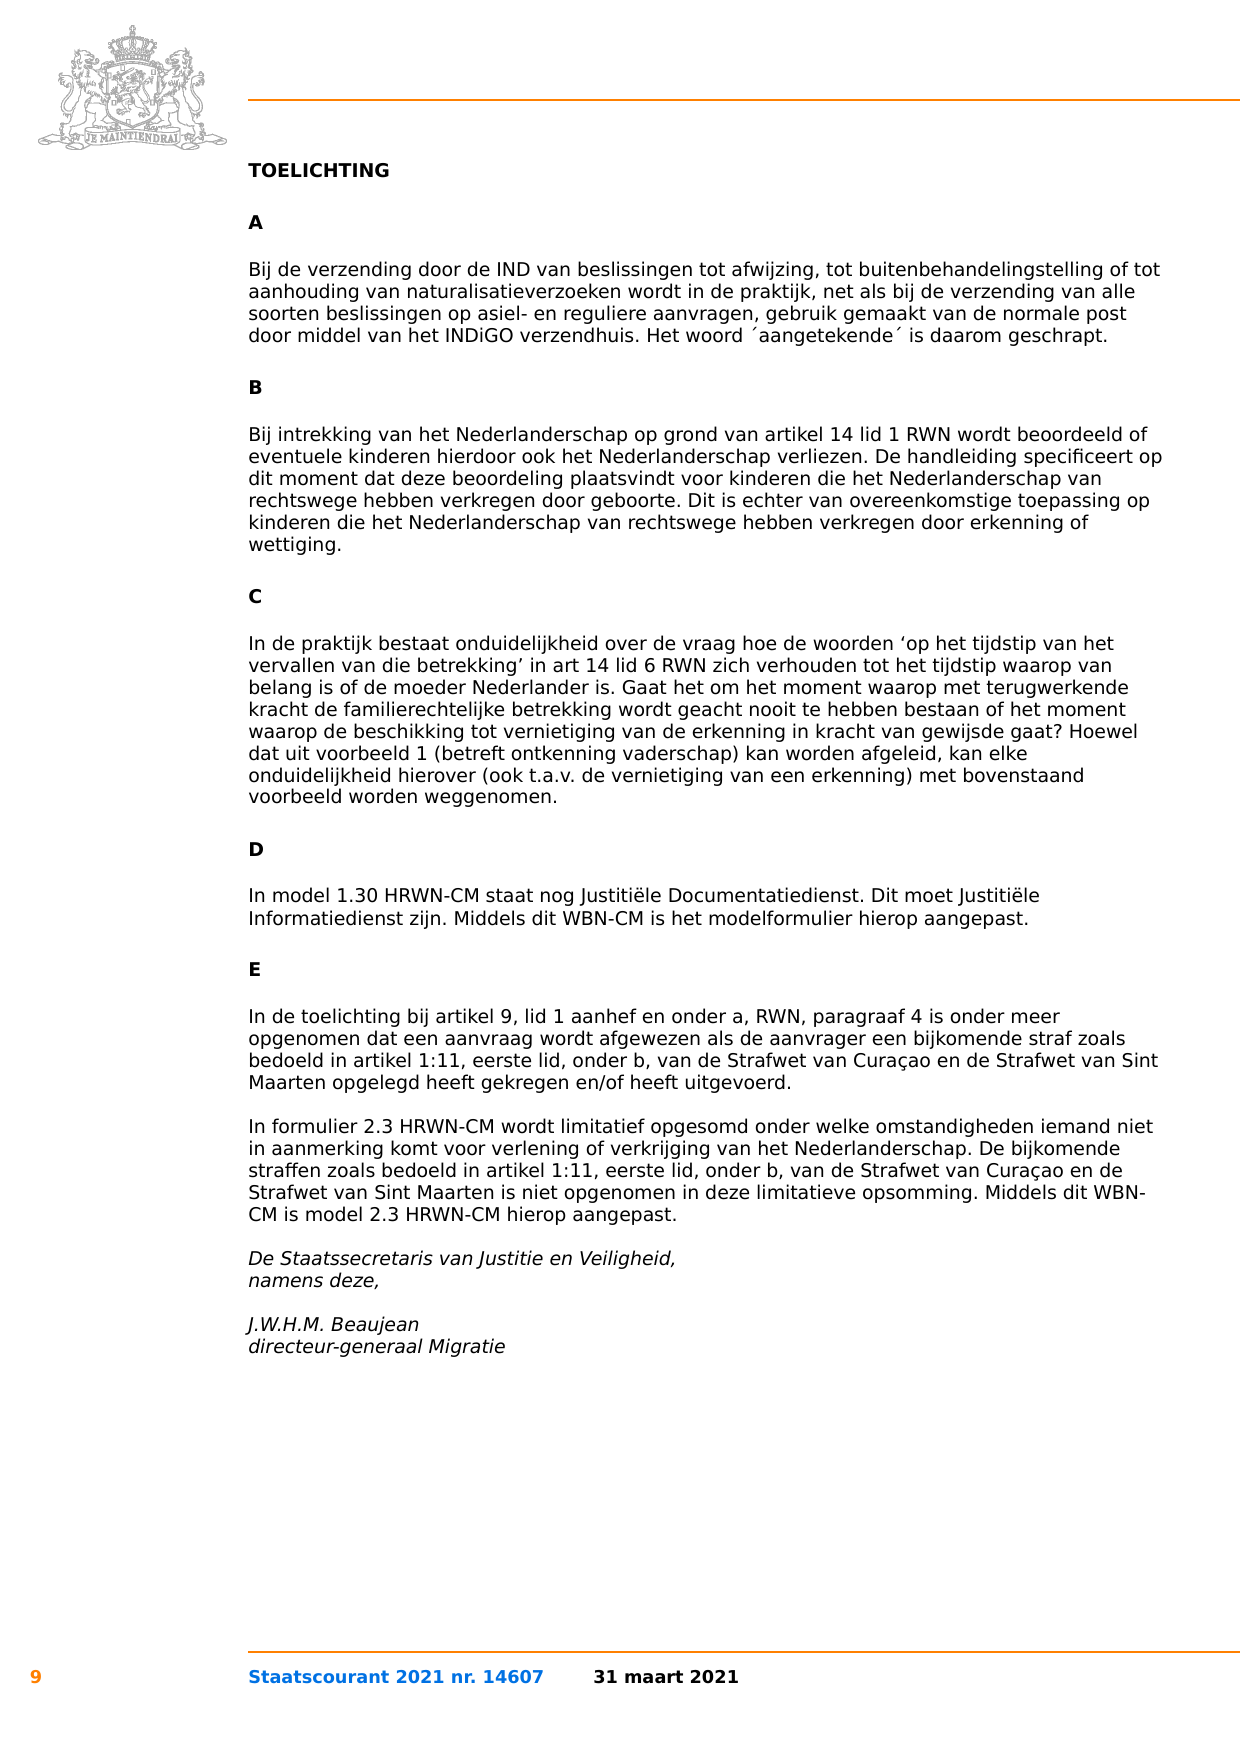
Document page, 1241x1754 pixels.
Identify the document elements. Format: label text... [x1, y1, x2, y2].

subtitle B [248, 377, 1163, 399]
text In formulier 2.3 HRWN-CM wordt limitatief opgesomd onder welke omstandigheden iemand niet in aanmerking komt voor verlening of verkrijging van het Nederlanderschap. De bijkomende straffen zoals bedoeld in artikel 1:11, eerste lid, onder b, van de Strafwet van Curaçao en de Strafwet van Sint Maarten is niet opgenomen in deze limitatieve opsomming. Middels dit WBN-CM is model 2.3 HRWN-CM hierop aangepast. [248, 1116, 1163, 1226]
text Bij intrekking van het Nederlanderschap op grond van artikel 14 lid 1 RWN wordt beoordeeld of eventuele kinderen hierdoor ook het Nederlanderschap verliezen. De handleiding specificeert op dit moment dat deze beoordeling plaatsvindt voor kinderen die het Nederlanderschap van rechtswege hebben verkregen door geboorte. Dit is echter van overeenkomstige toepassing op kinderen die het Nederlanderschap van rechtswege hebben verkregen door erkenning of wettiging. [248, 424, 1163, 556]
subtitle A [248, 212, 1163, 234]
text De Staatssecretaris van Justitie en Veiligheid, namens deze, J.W.H.M. Beaujean directeur-generaal Migratie [248, 1248, 1163, 1358]
text In model 1.30 HRWN-CM staat nog Justitiële Documentatiedienst. Dit moet Justitiële Informatiedienst zijn. Middels dit WBN-CM is het modelformulier hierop aangepast. [248, 885, 1163, 929]
subtitle D [248, 838, 1163, 860]
subtitle C [248, 586, 1163, 608]
text In de toelichting bij artikel 9, lid 1 aanhef en onder a, RWN, paragraaf 4 is onder meer opgenomen dat een aanvraag wordt afgewezen als de aanvrager een bijkomende straf zoals bedoeld in artikel 1:11, eerste lid, onder b, van de Strafwet van Curaçao en de Strafwet van Sint Maarten opgelegd heeft gekregen en/of heeft uitgevoerd. [248, 1006, 1163, 1094]
subtitle TOELICHTING [248, 160, 1163, 182]
picture [38, 25, 227, 150]
subtitle E [248, 959, 1163, 981]
text Bij de verzending door de IND van beslissingen tot afwijzing, tot buitenbehandelingstelling of tot aanhouding van naturalisatieverzoeken wordt in de praktijk, net als bij de verzending van alle soorten beslissingen op asiel- en reguliere aanvragen, gebruik gemaakt van de normale post door middel van het INDiGO verzendhuis. Het woord ´aangetekende´ is daarom geschrapt. [248, 259, 1163, 347]
text In de praktijk bestaat onduidelijkheid over de vraag hoe de woorden ‘op het tijdstip van het vervallen van die betrekking’ in art 14 lid 6 RWN zich verhouden tot het tijdstip waarop van belang is of de moeder Nederlander is. Gaat het om het moment waarop met terugwerkende kracht de familierechtelijke betrekking wordt geacht nooit te hebben bestaan of het moment waarop de beschikking tot vernietiging van de erkenning in kracht van gewijsde gaat? Hoewel dat uit voorbeeld 1 (betreft ontkenning vaderschap) kan worden afgeleid, kan elke onduidelijkheid hierover (ook t.a.v. de vernietiging van een erkenning) met bovenstaand voorbeeld worden weggenomen. [248, 633, 1163, 808]
